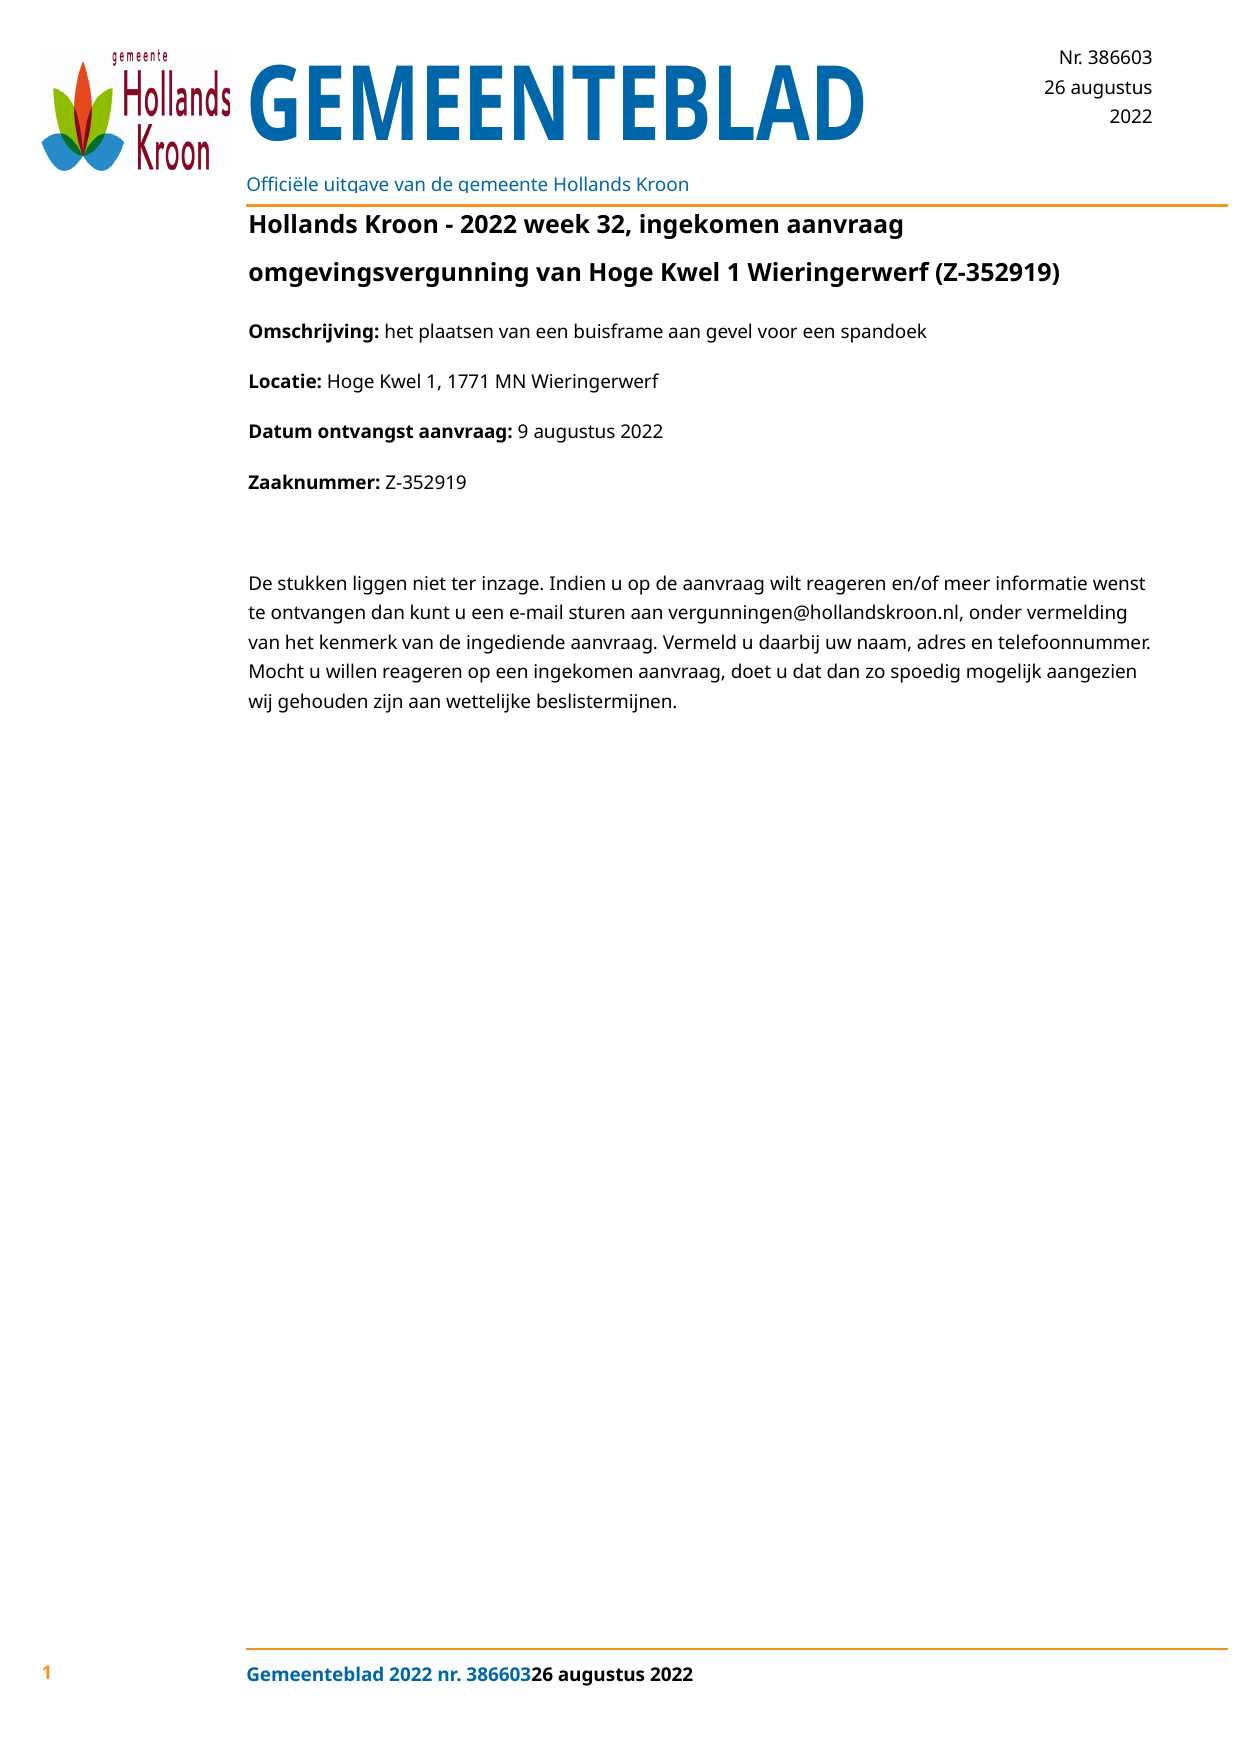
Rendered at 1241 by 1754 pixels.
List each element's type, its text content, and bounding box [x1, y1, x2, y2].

text Hollands Kroon - 2022 week 32, ingekomen aanvraag omgevingsvergunning van Hoge Kwel 1 Wieringerwerf (Z-352919) [248, 207, 1152, 288]
text Datum ontvangst aanvraag: 9 augustus 2022 [248, 419, 1152, 444]
text Locatie: Hoge Kwel 1, 1771 MN Wieringerwerf [248, 368, 1152, 394]
picture [41, 47, 231, 172]
text Omschrijving: het plaatsen van een buisframe aan gevel voor een spandoek [248, 318, 1152, 344]
text De stukken liggen niet ter inzage. Indien u op de aanvraag wilt reageren en/of meer informatie wenst te ontvangen dan kunt u een e-mail sturen aan vergunningen@hollandskroon.nl, onder vermelding van het kenmerk van de ingediende aanvraag. Vermeld u daarbij uw naam, adres en telefoonnummer. Mocht u willen reageren op een ingekomen aanvraag, doet u dat dan zo spoedig mogelijk aangezien wij gehouden zijn aan wettelijke beslistermijnen. [248, 570, 1152, 714]
text Zaaknummer: Z-352919 [248, 469, 1152, 495]
